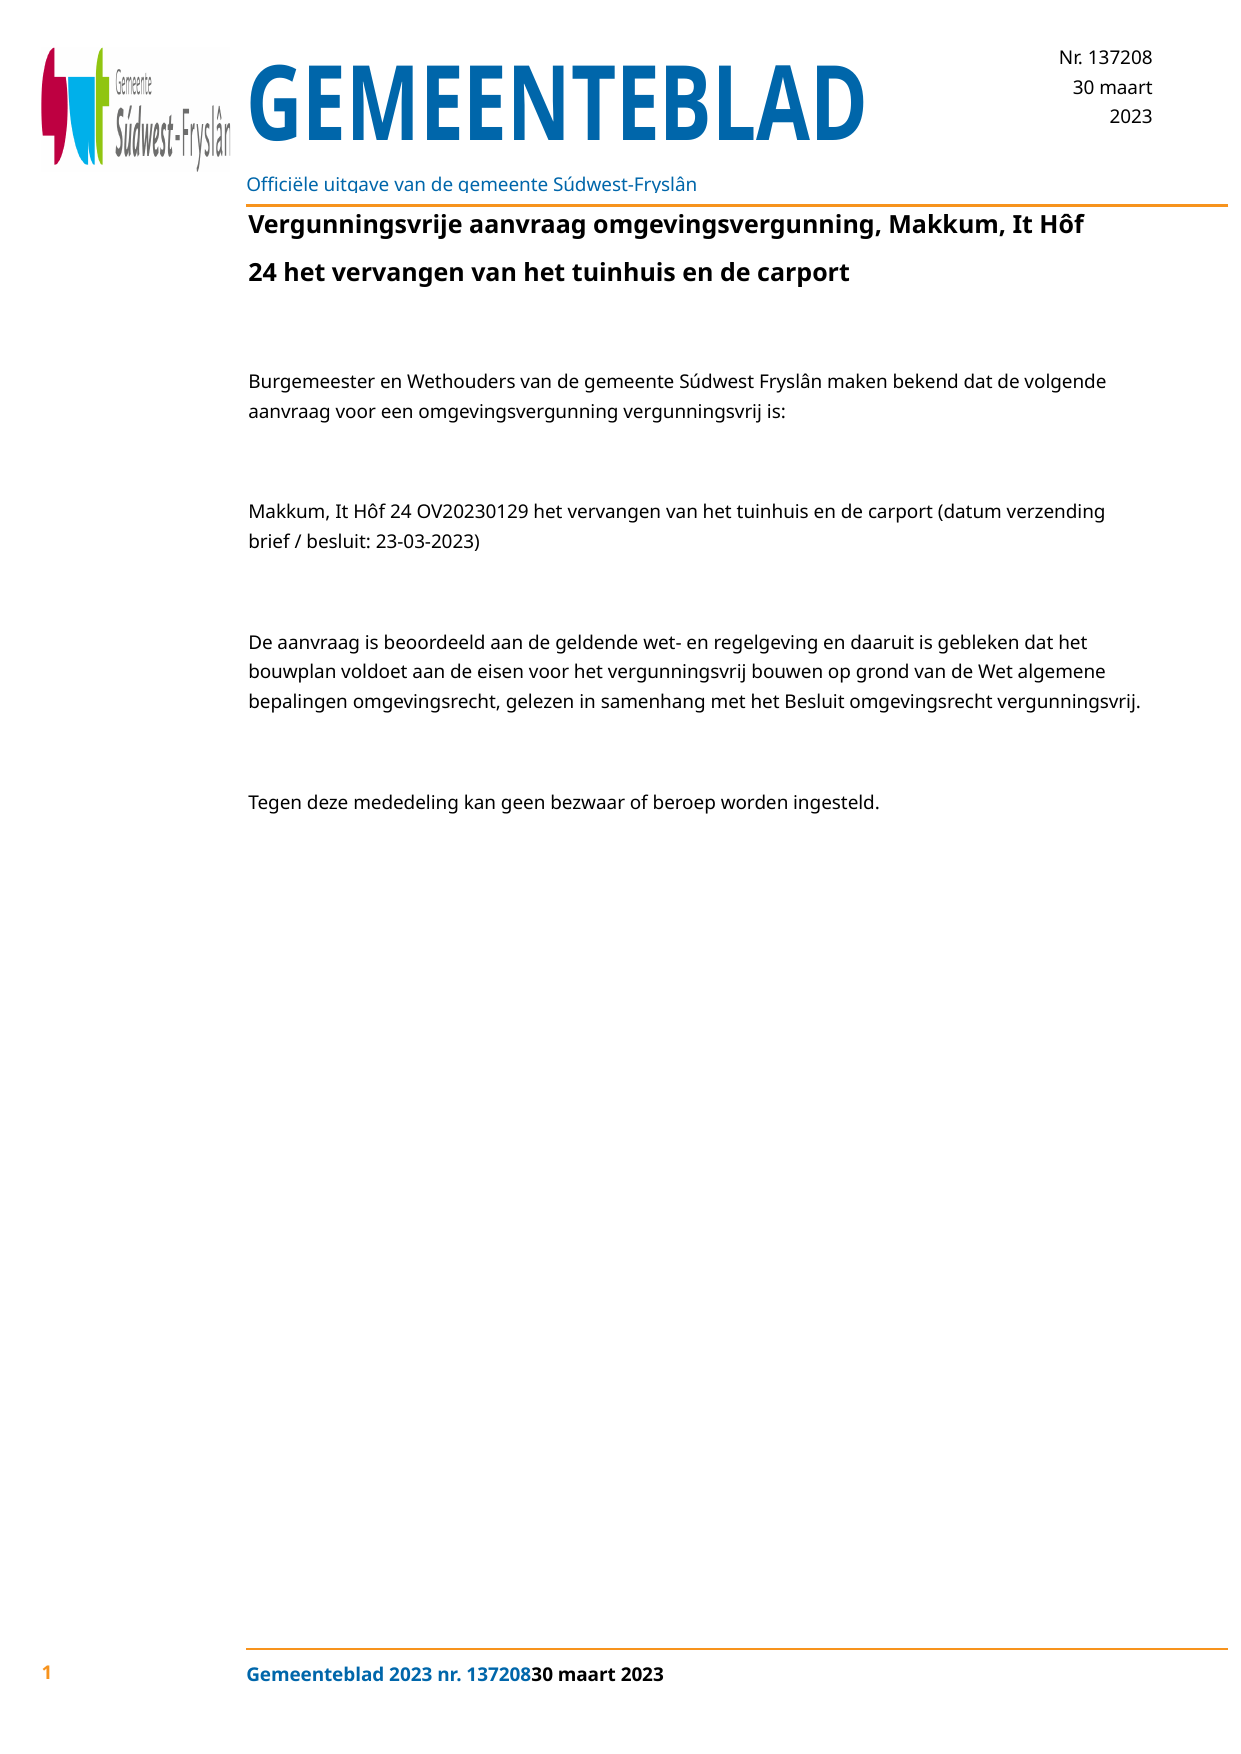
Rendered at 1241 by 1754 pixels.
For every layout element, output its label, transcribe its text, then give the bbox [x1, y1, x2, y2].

text Makkum, It Hôf 24 OV20230129 het vervangen van het tuinhuis en de carport (datum verzending brief / besluit: 23-03-2023) [248, 499, 1152, 554]
text Tegen deze mededeling kan geen bezwaar of beroep worden ingesteld. [248, 789, 1152, 815]
text Vergunningsvrije aanvraag omgevingsvergunning, Makkum, It Hôf 24 het vervangen van het tuinhuis en de carport [248, 207, 1152, 288]
text De aanvraag is beoordeeld aan de geldende wet- en regelgeving en daaruit is gebleken dat het bouwplan voldoet aan de eisen voor het vergunningsvrij bouwen op grond van de Wet algemene bepalingen omgevingsrecht, gelezen in samenhang met het Besluit omgevingsrecht vergunningsvrij. [248, 629, 1152, 714]
text Burgemeester en Wethouders van de gemeente Súdwest Fryslân maken bekend dat de volgende aanvraag voor een omgevingsvergunning vergunningsvrij is: [248, 368, 1152, 424]
picture [41, 47, 231, 172]
